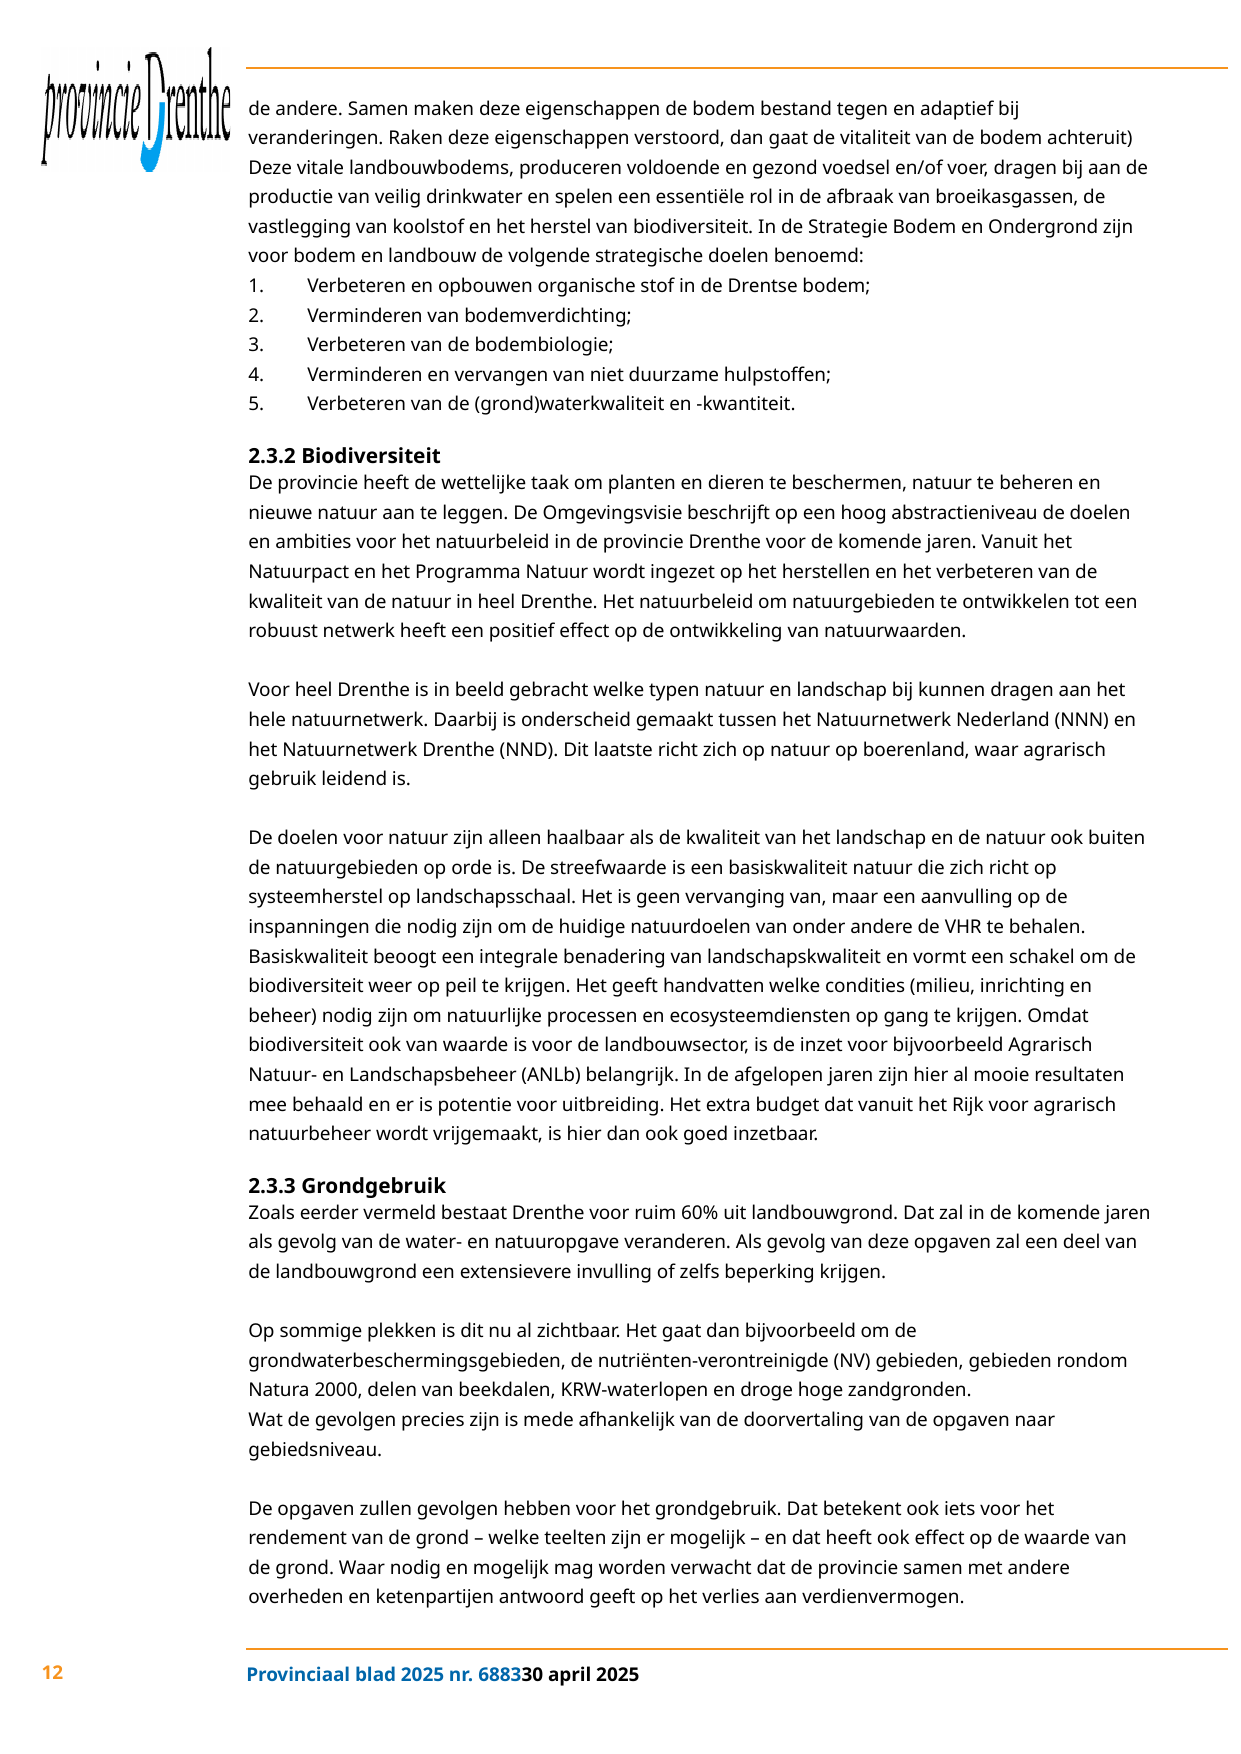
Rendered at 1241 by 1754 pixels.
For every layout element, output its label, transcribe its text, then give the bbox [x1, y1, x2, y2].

list Verbeteren en opbouwen organische stof in de Drentse bodem; [248, 272, 1152, 298]
text de andere. Samen maken deze eigenschappen de bodem bestand tegen en adaptief bij veranderingen. Raken deze eigenschappen verstoord, dan gaat de vitaliteit van de bodem achteruit) Deze vitale landbouwbodems, produceren voldoende en gezond voedsel en/of voer, dragen bij aan de productie van veilig drinkwater en spelen een essentiële rol in de afbraak van broeikasgassen, de vastlegging van koolstof en het herstel van biodiversiteit. In de Strategie Bodem en Ondergrond zijn voor bodem en landbouw de volgende strategische doelen benoemd: [248, 95, 1152, 268]
picture [41, 47, 231, 172]
text Op sommige plekken is dit nu al zichtbaar. Het gaat dan bijvoorbeeld om de grondwaterbeschermingsgebieden, de nutriënten-verontreinigde (NV) gebieden, gebieden rondom Natura 2000, delen van beekdalen, KRW-waterlopen en droge hoge zandgronden. [248, 1317, 1152, 1402]
text 2.3.3 Grondgebruik [248, 1171, 1152, 1199]
text Zoals eerder vermeld bestaat Drenthe voor ruim 60% uit landbouwgrond. Dat zal in de komende jaren als gevolg van de water- en natuuropgave veranderen. Als gevolg van deze opgaven zal een deel van de landbouwgrond een extensievere invulling of zelfs beperking krijgen. [248, 1199, 1152, 1284]
list Verminderen en vervangen van niet duurzame hulpstoffen; [248, 361, 1152, 387]
text De doelen voor natuur zijn alleen haalbaar als de kwaliteit van het landschap en de natuur ook buiten de natuurgebieden op orde is. De streefwaarde is een basiskwaliteit natuur die zich richt op systeemherstel op landschapsschaal. Het is geen vervanging van, maar een aanvulling op de inspanningen die nodig zijn om de huidige natuurdoelen van onder andere de VHR te behalen. Basiskwaliteit beoogt een integrale benadering van landschapskwaliteit en vormt een schakel om de biodiversiteit weer op peil te krijgen. Het geeft handvatten welke condities (milieu, inrichting en beheer) nodig zijn om natuurlijke processen en ecosysteemdiensten op gang te krijgen. Omdat biodiversiteit ook van waarde is voor de landbouwsector, is de inzet voor bijvoorbeeld Agrarisch Natuur- en Landschapsbeheer (ANLb) belangrijk. In de afgelopen jaren zijn hier al mooie resultaten mee behaald en er is potentie voor uitbreiding. Het extra budget dat vanuit het Rijk voor agrarisch natuurbeheer wordt vrijgemaakt, is hier dan ook goed inzetbaar. [248, 824, 1152, 1146]
list Verbeteren van de (grond)waterkwaliteit en -kwantiteit. [248, 391, 1152, 416]
text Wat de gevolgen precies zijn is mede afhankelijk van de doorvertaling van de opgaven naar gebiedsniveau. [248, 1406, 1152, 1462]
list Verminderen van bodemverdichting; [248, 302, 1152, 328]
text De provincie heeft de wettelijke taak om planten en dieren te beschermen, natuur te beheren en nieuwe natuur aan te leggen. De Omgevingsvisie beschrijft op een hoog abstractieniveau de doelen en ambities voor het natuurbeleid in de provincie Drenthe voor de komende jaren. Vanuit het Natuurpact en het Programma Natuur wordt ingezet op het herstellen en het verbeteren van de kwaliteit van de natuur in heel Drenthe. Het natuurbeleid om natuurgebieden te ontwikkelen tot een robuust netwerk heeft een positief effect op de ontwikkeling van natuurwaarden. [248, 469, 1152, 643]
text 2.3.2 Biodiversiteit [248, 441, 1152, 469]
text Voor heel Drenthe is in beeld gebracht welke typen natuur en landschap bij kunnen dragen aan het hele natuurnetwerk. Daarbij is onderscheid gemaakt tussen het Natuurnetwerk Nederland (NNN) en het Natuurnetwerk Drenthe (NND). Dit laatste richt zich op natuur op boerenland, waar agrarisch gebruik leidend is. [248, 677, 1152, 791]
list Verbeteren van de bodembiologie; [248, 331, 1152, 357]
text De opgaven zullen gevolgen hebben voor het grondgebruik. Dat betekent ook iets voor het rendement van de grond – welke teelten zijn er mogelijk – en dat heeft ook effect op de waarde van de grond. Waar nodig en mogelijk mag worden verwacht dat de provincie samen met andere overheden en ketenpartijen antwoord geeft op het verlies aan verdienvermogen. [248, 1495, 1152, 1609]
